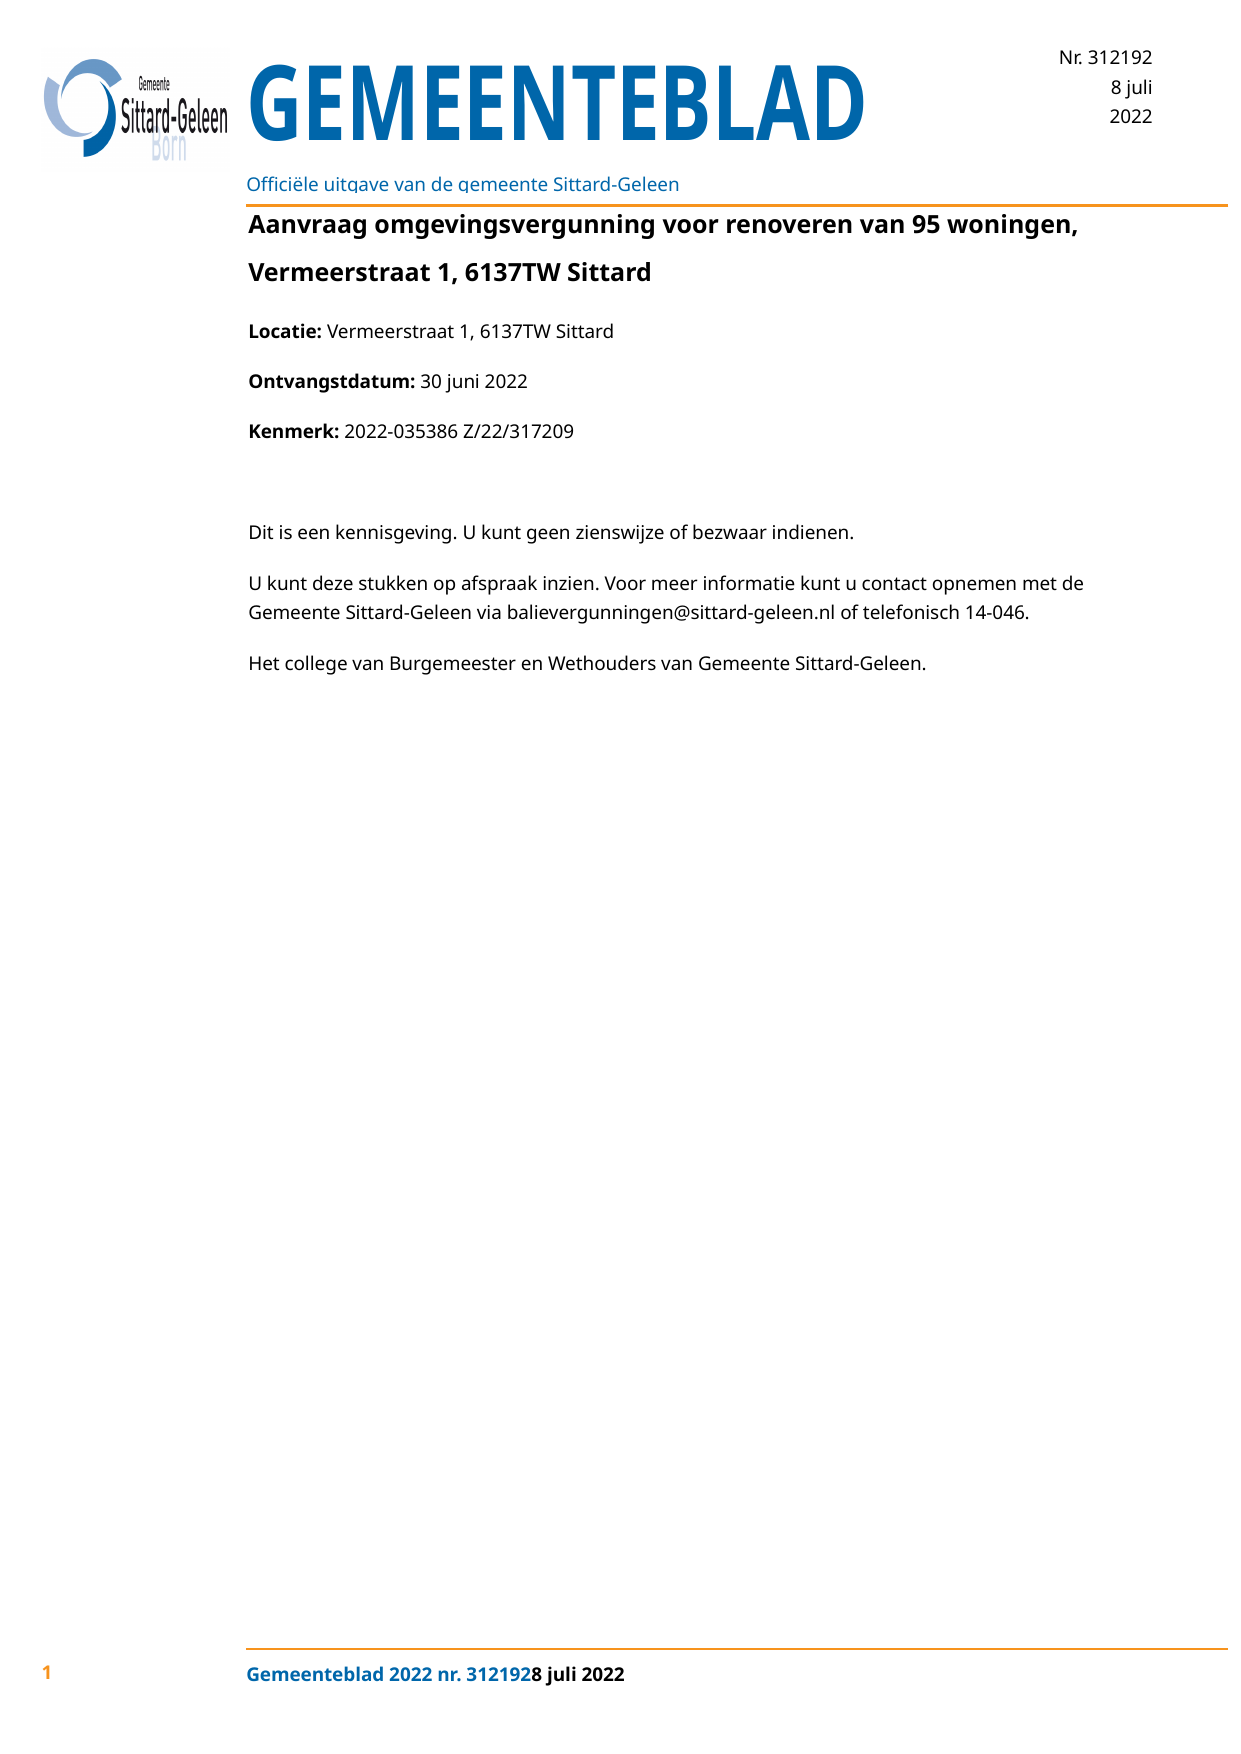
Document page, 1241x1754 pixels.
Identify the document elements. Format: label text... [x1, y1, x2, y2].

text Dit is een kennisgeving. U kunt geen zienswijze of bezwaar indienen. [248, 519, 1152, 545]
text Ontvangstdatum: 30 juni 2022 [248, 368, 1152, 394]
text U kunt deze stukken op afspraak inzien. Voor meer informatie kunt u contact opnemen met de Gemeente Sittard-Geleen via balievergunningen@sittard-geleen.nl of telefonisch 14-046. [248, 570, 1152, 625]
text Aanvraag omgevingsvergunning voor renoveren van 95 woningen, Vermeerstraat 1, 6137TW Sittard [248, 207, 1152, 288]
picture [41, 47, 231, 172]
text Het college van Burgemeester en Wethouders van Gemeente Sittard-Geleen. [248, 650, 1152, 676]
text Kenmerk: 2022-035386 Z/22/317209 [248, 419, 1152, 444]
text Locatie: Vermeerstraat 1, 6137TW Sittard [248, 318, 1152, 344]
